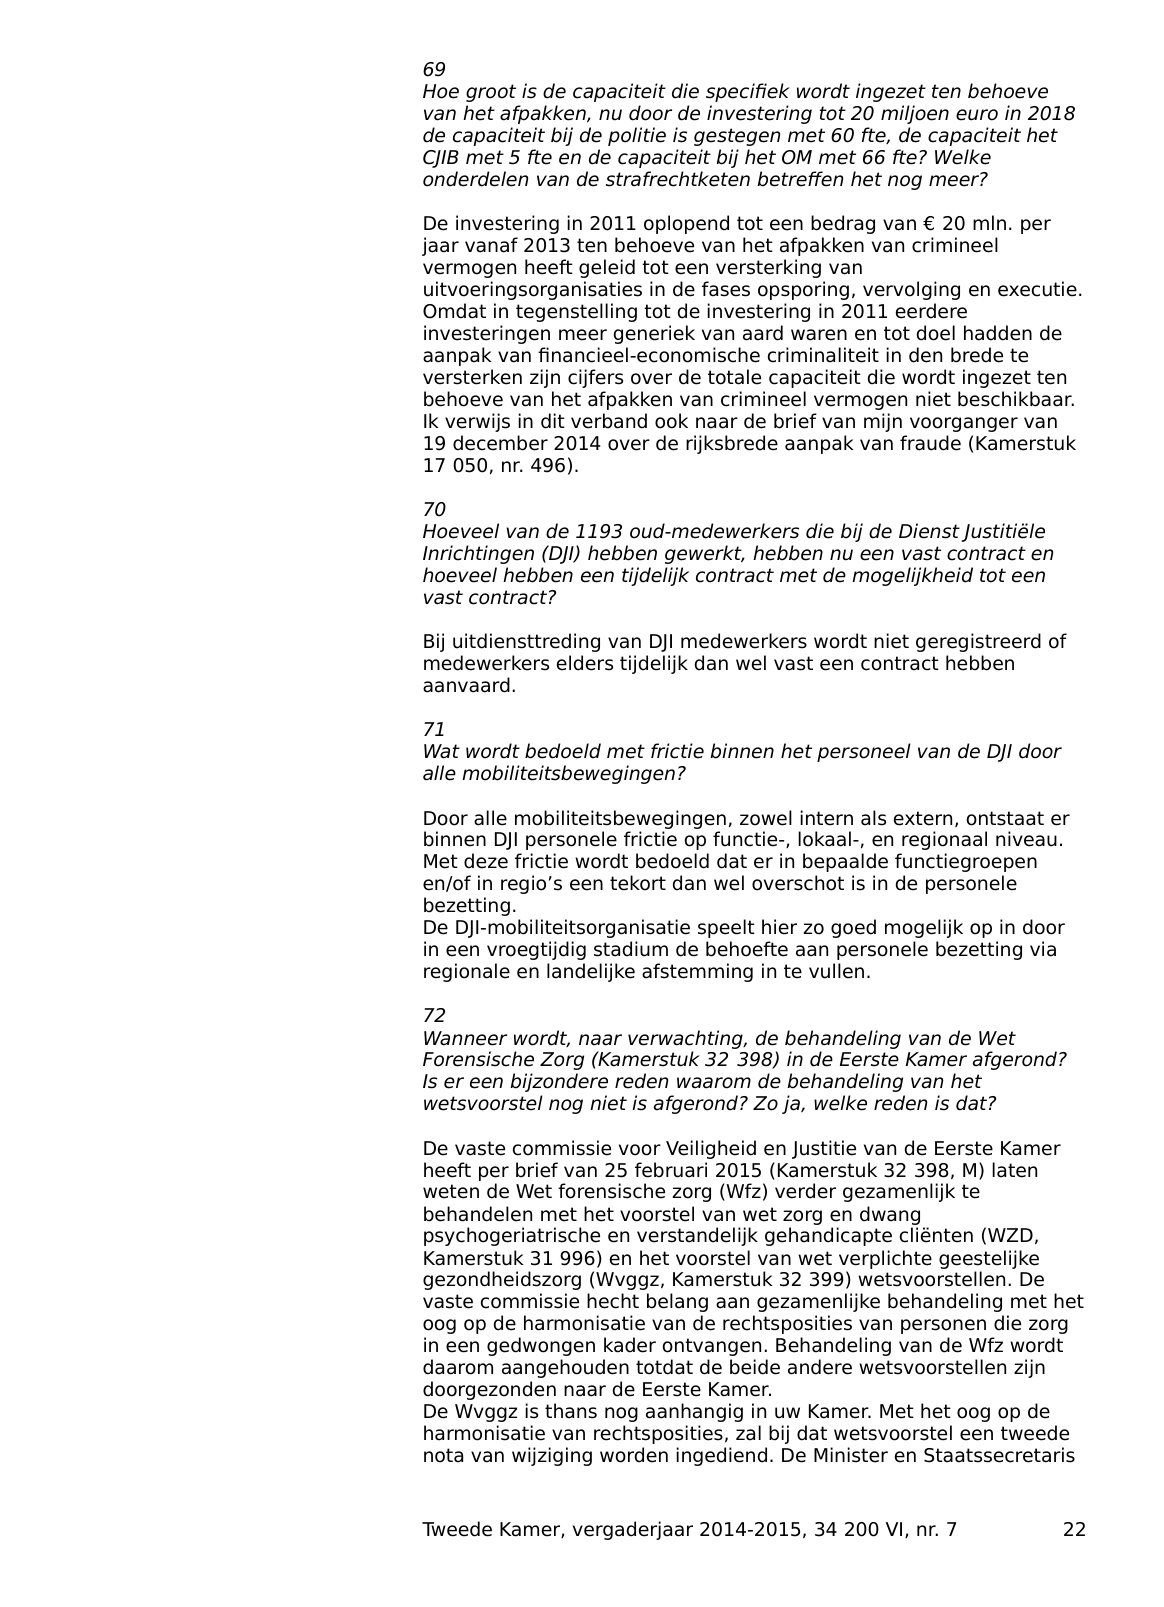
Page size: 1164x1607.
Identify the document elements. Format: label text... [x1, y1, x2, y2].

text 71 [422, 719, 1087, 741]
text 72 [422, 1005, 1087, 1027]
text Bij uitdiensttreding van DJI medewerkers wordt niet geregistreerd of medewerkers elders tijdelijk dan wel vast een contract hebben aanvaard. [422, 631, 1087, 697]
text De vaste commissie voor Veiligheid en Justitie van de Eerste Kamer heeft per brief van 25 februari 2015 (Kamerstuk 32 398, M) laten weten de Wet forensische zorg (Wfz) verder gezamenlijk te behandelen met het voorstel van wet zorg en dwang psychogeriatrische en verstandelijk gehandicapte cliënten (WZD, Kamerstuk 31 996) en het voorstel van wet verplichte geestelijke gezondheidszorg (Wvggz, Kamerstuk 32 399) wetsvoorstellen. De vaste commissie hecht belang aan gezamenlijke behandeling met het oog op de harmonisatie van de rechtsposities van personen die zorg in een gedwongen kader ontvangen. Behandeling van de Wfz wordt daarom aangehouden totdat de beide andere wetsvoorstellen zijn doorgezonden naar de Eerste Kamer. [422, 1137, 1087, 1401]
text De DJI-mobiliteitsorganisatie speelt hier zo goed mogelijk op in door in een vroegtijdig stadium de behoefte aan personele bezetting via regionale en landelijke afstemming in te vullen. [422, 917, 1087, 983]
text Wat wordt bedoeld met frictie binnen het personeel van de DJI door alle mobiliteitsbewegingen? [422, 741, 1087, 785]
text 69 [422, 59, 1087, 81]
text Door alle mobiliteitsbewegingen, zowel intern als extern, ontstaat er binnen DJI personele frictie op functie-, lokaal-, en regionaal niveau. Met deze frictie wordt bedoeld dat er in bepaalde functiegroepen en/of in regio’s een tekort dan wel overschot is in de personele bezetting. [422, 807, 1087, 917]
text Wanneer wordt, naar verwachting, de behandeling van de Wet Forensische Zorg (Kamerstuk 32 398) in de Eerste Kamer afgerond? Is er een bijzondere reden waarom de behandeling van het wetsvoorstel nog niet is afgerond? Zo ja, welke reden is dat? [422, 1027, 1087, 1115]
text De Wvggz is thans nog aanhangig in uw Kamer. Met het oog op de harmonisatie van rechtsposities, zal bij dat wetsvoorstel een tweede nota van wijziging worden ingediend. De Minister en Staatssecretaris [422, 1401, 1087, 1467]
text Hoeveel van de 1193 oud-medewerkers die bij de Dienst Justitiële Inrichtingen (DJI) hebben gewerkt, hebben nu een vast contract en hoeveel hebben een tijdelijk contract met de mogelijkheid tot een vast contract? [422, 521, 1087, 609]
text De investering in 2011 oplopend tot een bedrag van € 20 mln. per jaar vanaf 2013 ten behoeve van het afpakken van crimineel vermogen heeft geleid tot een versterking van uitvoeringsorganisaties in de fases opsporing, vervolging en executie. Omdat in tegenstelling tot de investering in 2011 eerdere investeringen meer generiek van aard waren en tot doel hadden de aanpak van financieel-economische criminaliteit in den brede te versterken zijn cijfers over de totale capaciteit die wordt ingezet ten behoeve van het afpakken van crimineel vermogen niet beschikbaar. Ik verwijs in dit verband ook naar de brief van mijn voorganger van 19 december 2014 over de rijksbrede aanpak van fraude (Kamerstuk 17 050, nr. 496). [422, 213, 1087, 477]
text 70 [422, 499, 1087, 521]
text Hoe groot is de capaciteit die specifiek wordt ingezet ten behoeve van het afpakken, nu door de investering tot 20 miljoen euro in 2018 de capaciteit bij de politie is gestegen met 60 fte, de capaciteit het CJIB met 5 fte en de capaciteit bij het OM met 66 fte? Welke onderdelen van de strafrechtketen betreffen het nog meer? [422, 81, 1087, 191]
